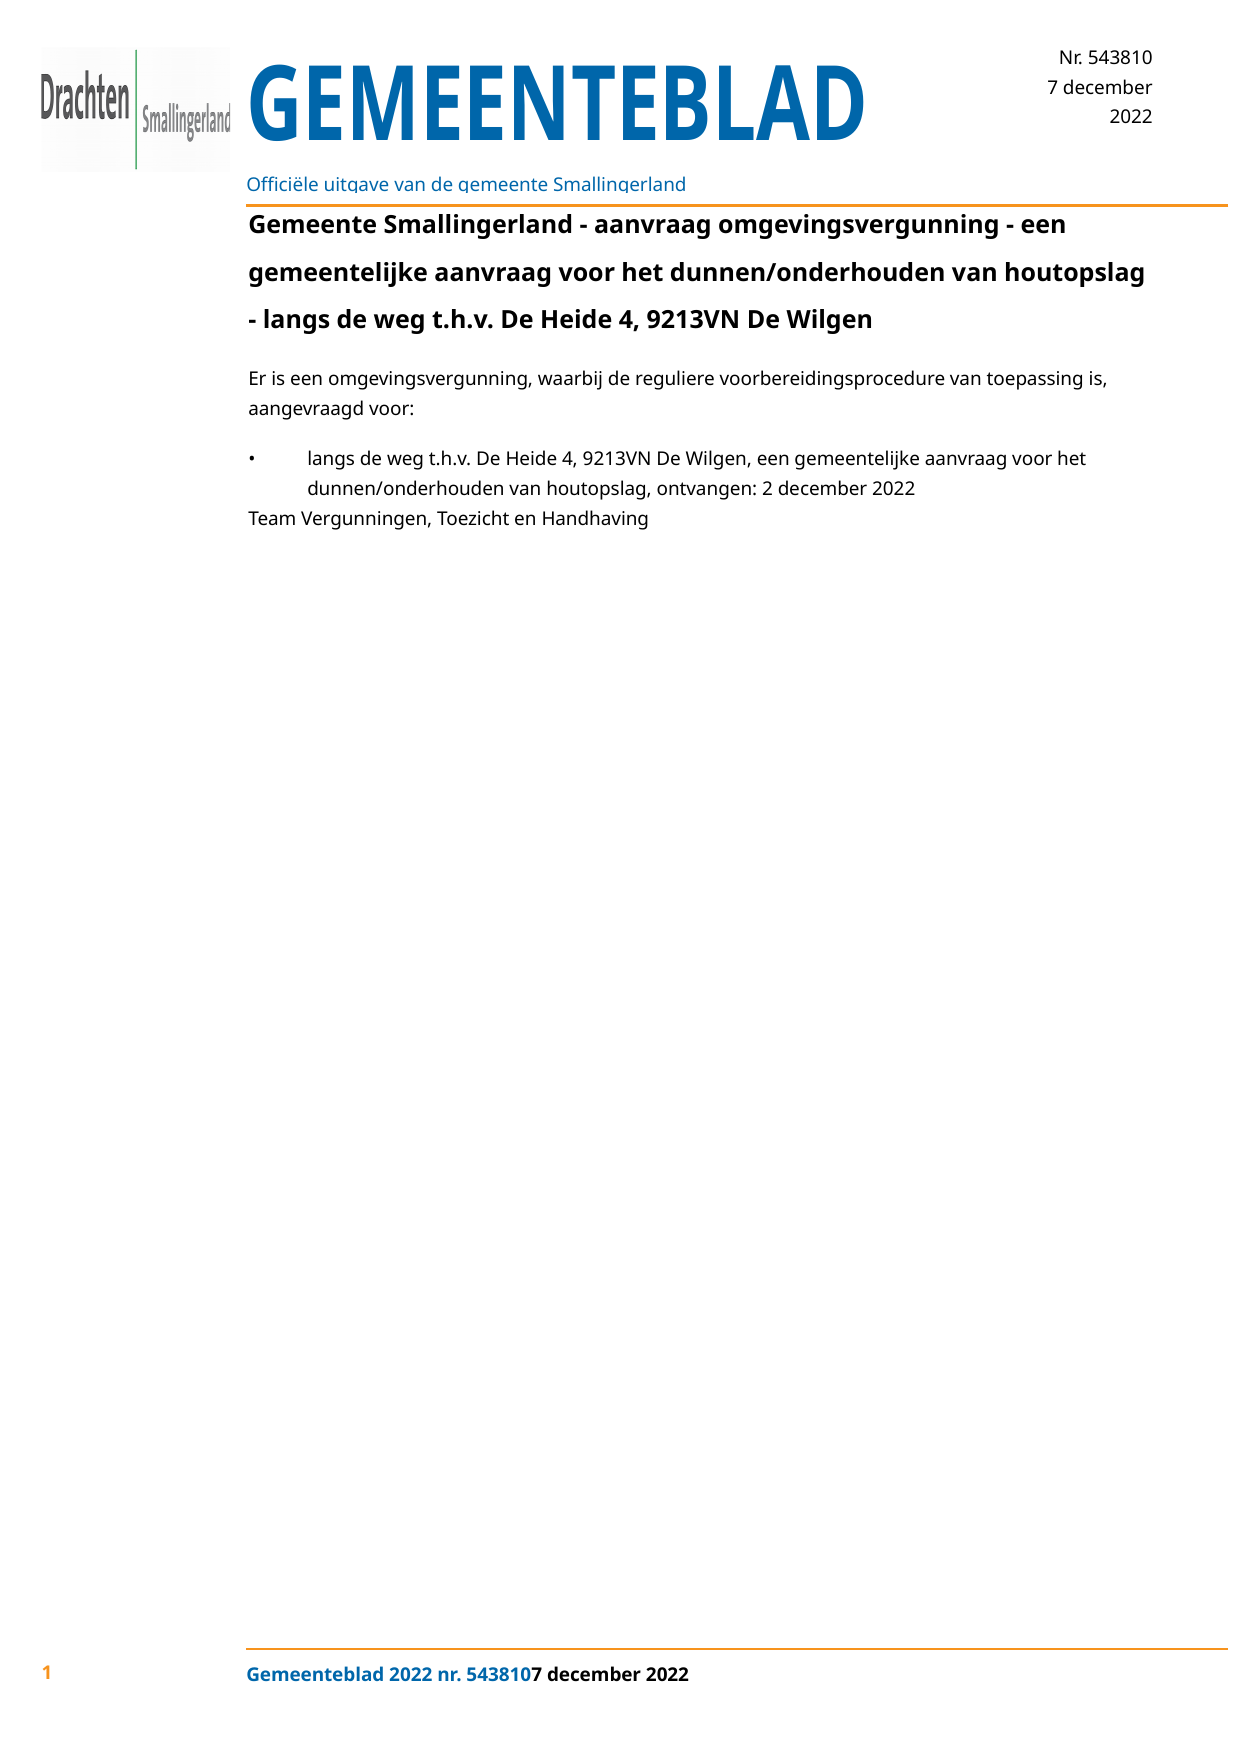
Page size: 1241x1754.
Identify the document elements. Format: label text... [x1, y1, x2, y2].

text Team Vergunningen, Toezicht en Handhaving [248, 505, 1152, 530]
text Gemeente Smallingerland - aanvraag omgevingsvergunning - een gemeentelijke aanvraag voor het dunnen/onderhouden van houtopslag - langs de weg t.h.v. De Heide 4, 9213VN De Wilgen [248, 207, 1152, 336]
text Er is een omgevingsvergunning, waarbij de reguliere voorbereidingsprocedure van toepassing is, aangevraagd voor: [248, 366, 1152, 421]
list langs de weg t.h.v. De Heide 4, 9213VN De Wilgen, een gemeentelijke aanvraag voor het dunnen/onderhouden van houtopslag, ontvangen: 2 december 2022 [248, 446, 1152, 501]
picture [41, 47, 231, 172]
